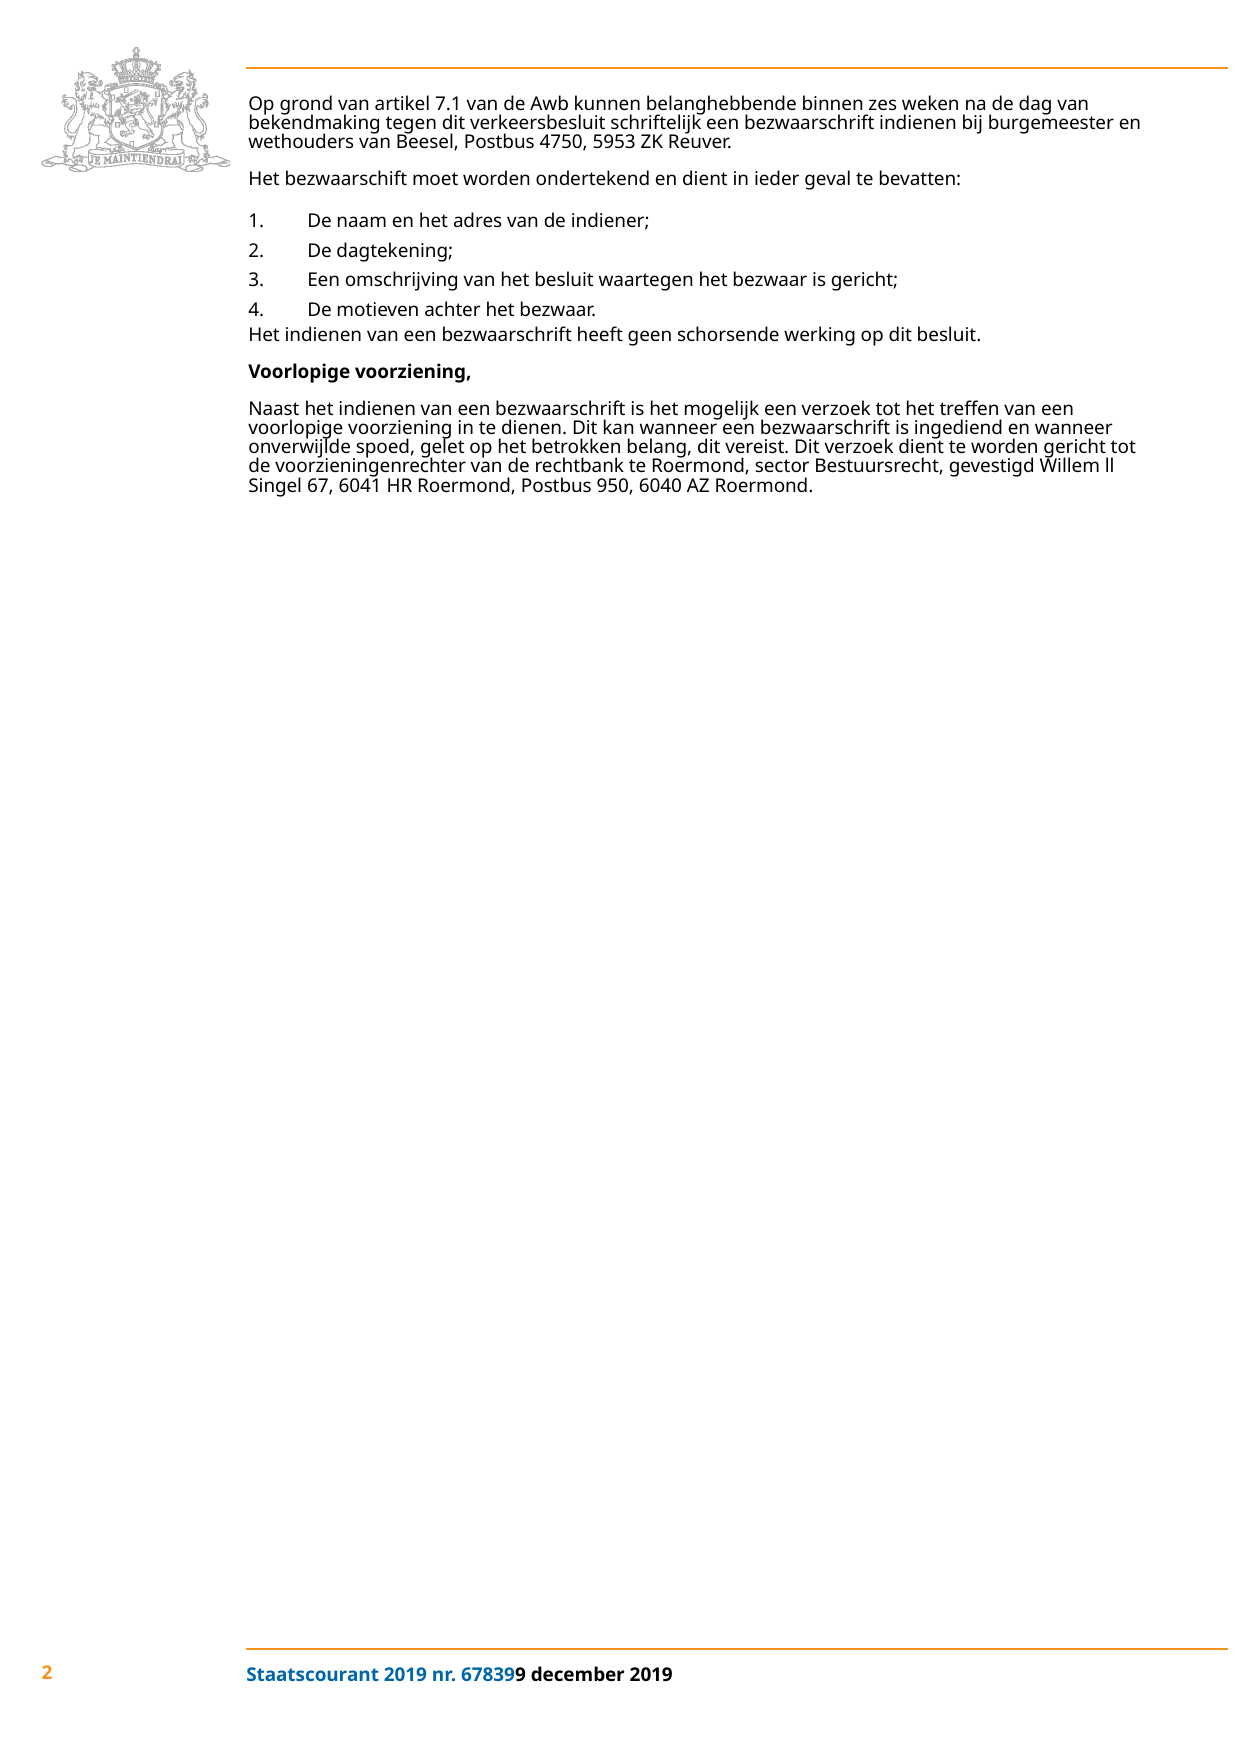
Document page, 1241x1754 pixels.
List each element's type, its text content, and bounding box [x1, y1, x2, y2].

text Op grond van artikel 7.1 van de Awb kunnen belanghebbende binnen zes weken na de dag van bekendmaking tegen dit verkeersbesluit schriftelijk een bezwaarschrift indienen bij burgemeester en wethouders van Beesel, Postbus 4750, 5953 ZK Reuver. [248, 95, 1152, 153]
list De dagtekening; [248, 237, 1152, 263]
picture [41, 47, 231, 172]
text Het indienen van een bezwaarschrift heeft geen schorsende werking op dit besluit. [248, 326, 1152, 345]
text Het bezwaarschift moet worden ondertekend en dient in ieder geval te bevatten: [248, 170, 1152, 189]
list Een omschrijving van het besluit waartegen het bezwaar is gericht; [248, 266, 1152, 292]
list De motieven achter het bezwaar. [248, 296, 1152, 322]
text Naast het indienen van een bezwaarschrift is het mogelijk een verzoek tot het treffen van een voorlopige voorziening in te dienen. Dit kan wanneer een bezwaarschrift is ingediend en wanneer onverwijlde spoed, gelet op het betrokken belang, dit vereist. Dit verzoek dient te worden gericht tot de voorzieningenrechter van de rechtbank te Roermond, sector Bestuursrecht, gevestigd Willem ll Singel 67, 6041 HR Roermond, Postbus 950, 6040 AZ Roermond. [248, 399, 1152, 496]
list De naam en het adres van de indiener; [248, 207, 1152, 233]
text Voorlopige voorziening, [248, 363, 1152, 382]
